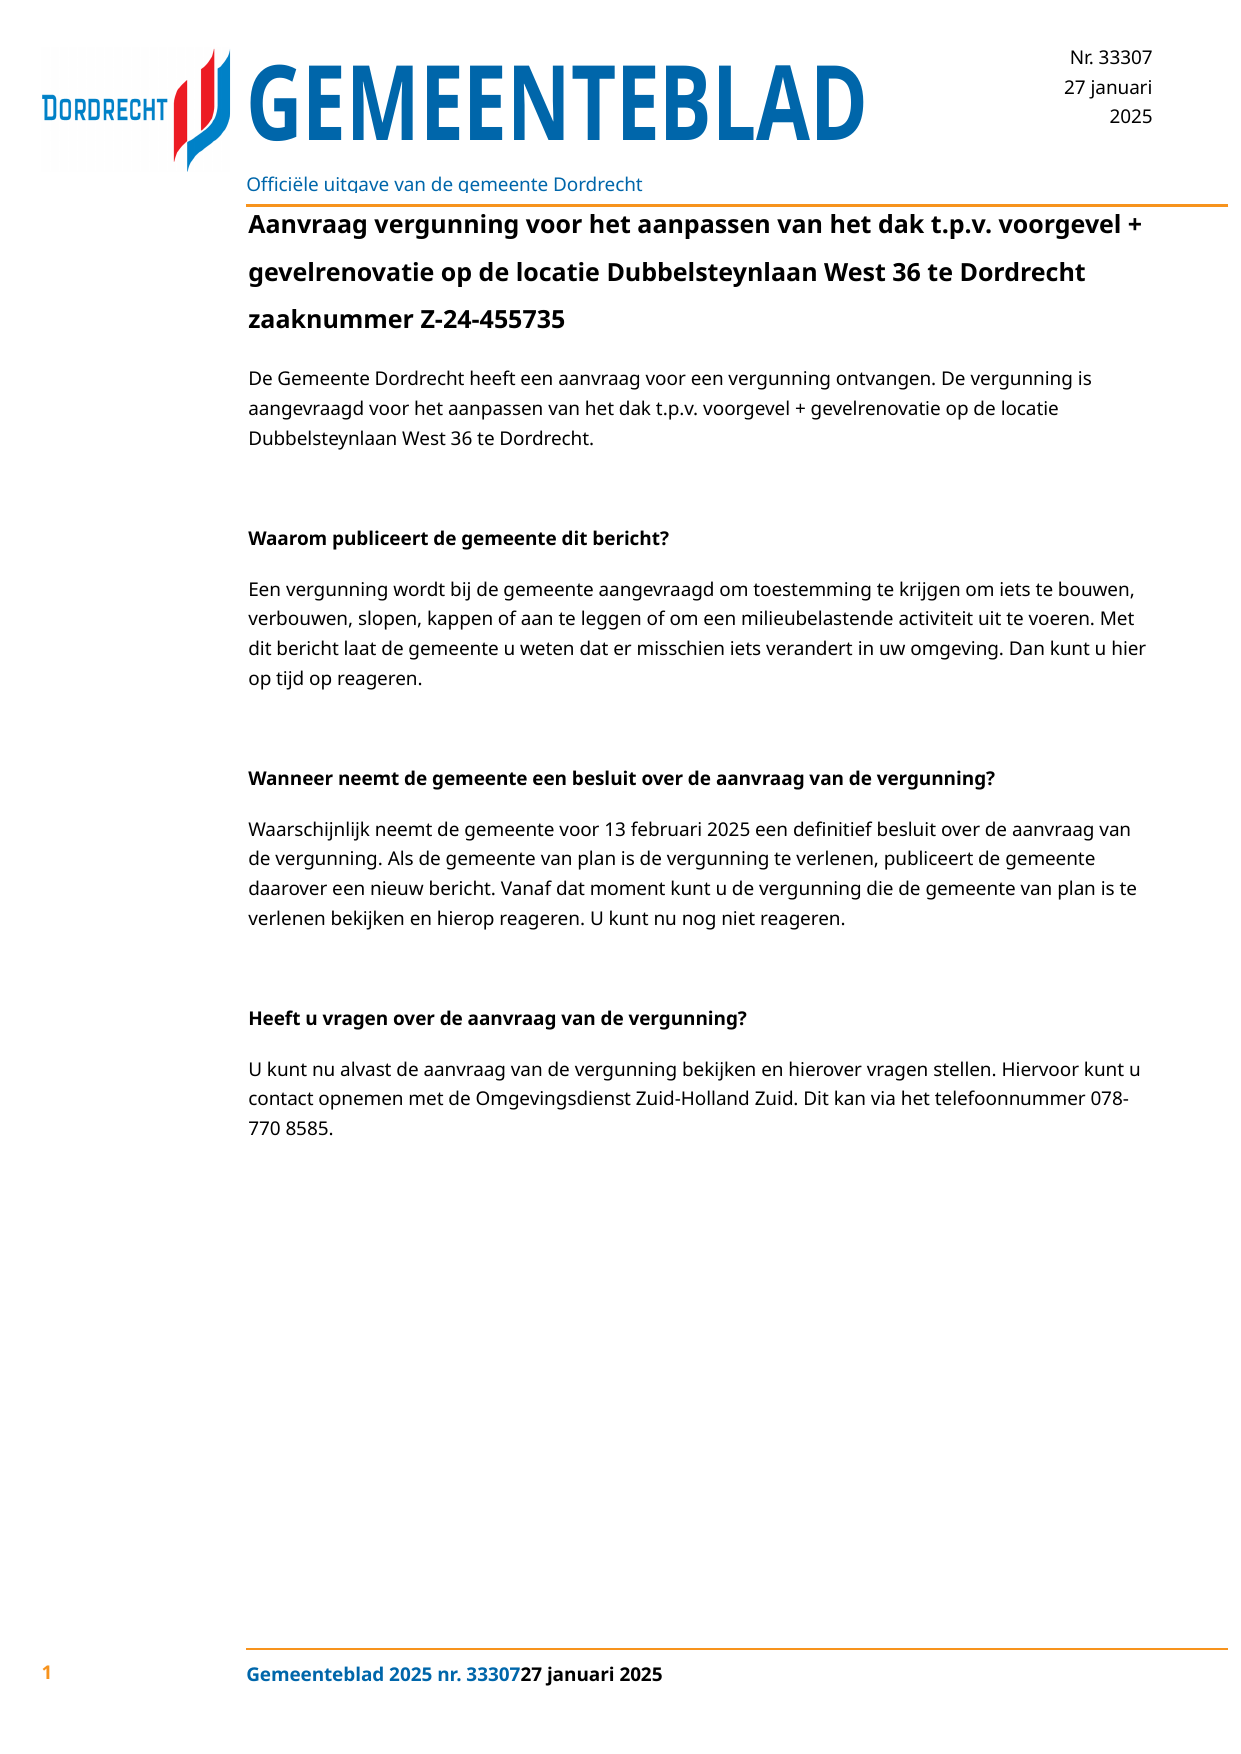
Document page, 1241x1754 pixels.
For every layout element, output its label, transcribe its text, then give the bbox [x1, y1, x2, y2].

text U kunt nu alvast de aanvraag van de vergunning bekijken en hierover vragen stellen. Hiervoor kunt u contact opnemen met de Omgevingsdienst Zuid-Holland Zuid. Dit kan via het telefoonnummer 078-770 8585. [248, 1056, 1152, 1141]
text Wanneer neemt de gemeente een besluit over de aanvraag van de vergunning? [248, 766, 1152, 791]
text Een vergunning wordt bij de gemeente aangevraagd om toestemming te krijgen om iets te bouwen, verbouwen, slopen, kappen of aan te leggen of om een milieubelastende activiteit uit te voeren. Met dit bericht laat de gemeente u weten dat er misschien iets verandert in uw omgeving. Dan kunt u hier op tijd op reageren. [248, 576, 1152, 690]
text Aanvraag vergunning voor het aanpassen van het dak t.p.v. voorgevel + gevelrenovatie op de locatie Dubbelsteynlaan West 36 te Dordrecht zaaknummer Z-24-455735 [248, 207, 1152, 336]
text De Gemeente Dordrecht heeft een aanvraag voor een vergunning ontvangen. De vergunning is aangevraagd voor het aanpassen van het dak t.p.v. voorgevel + gevelrenovatie op de locatie Dubbelsteynlaan West 36 te Dordrecht. [248, 366, 1152, 450]
text Waarschijnlijk neemt de gemeente voor 13 februari 2025 een definitief besluit over de aanvraag van de vergunning. Als de gemeente van plan is de vergunning te verlenen, publiceert de gemeente daarover een nieuw bericht. Vanaf dat moment kunt u de vergunning die de gemeente van plan is te verlenen bekijken en hierop reageren. U kunt nu nog niet reageren. [248, 816, 1152, 930]
text Heeft u vragen over de aanvraag van de vergunning? [248, 1006, 1152, 1031]
picture [41, 47, 231, 172]
text Waarom publiceert de gemeente dit bericht? [248, 526, 1152, 551]
